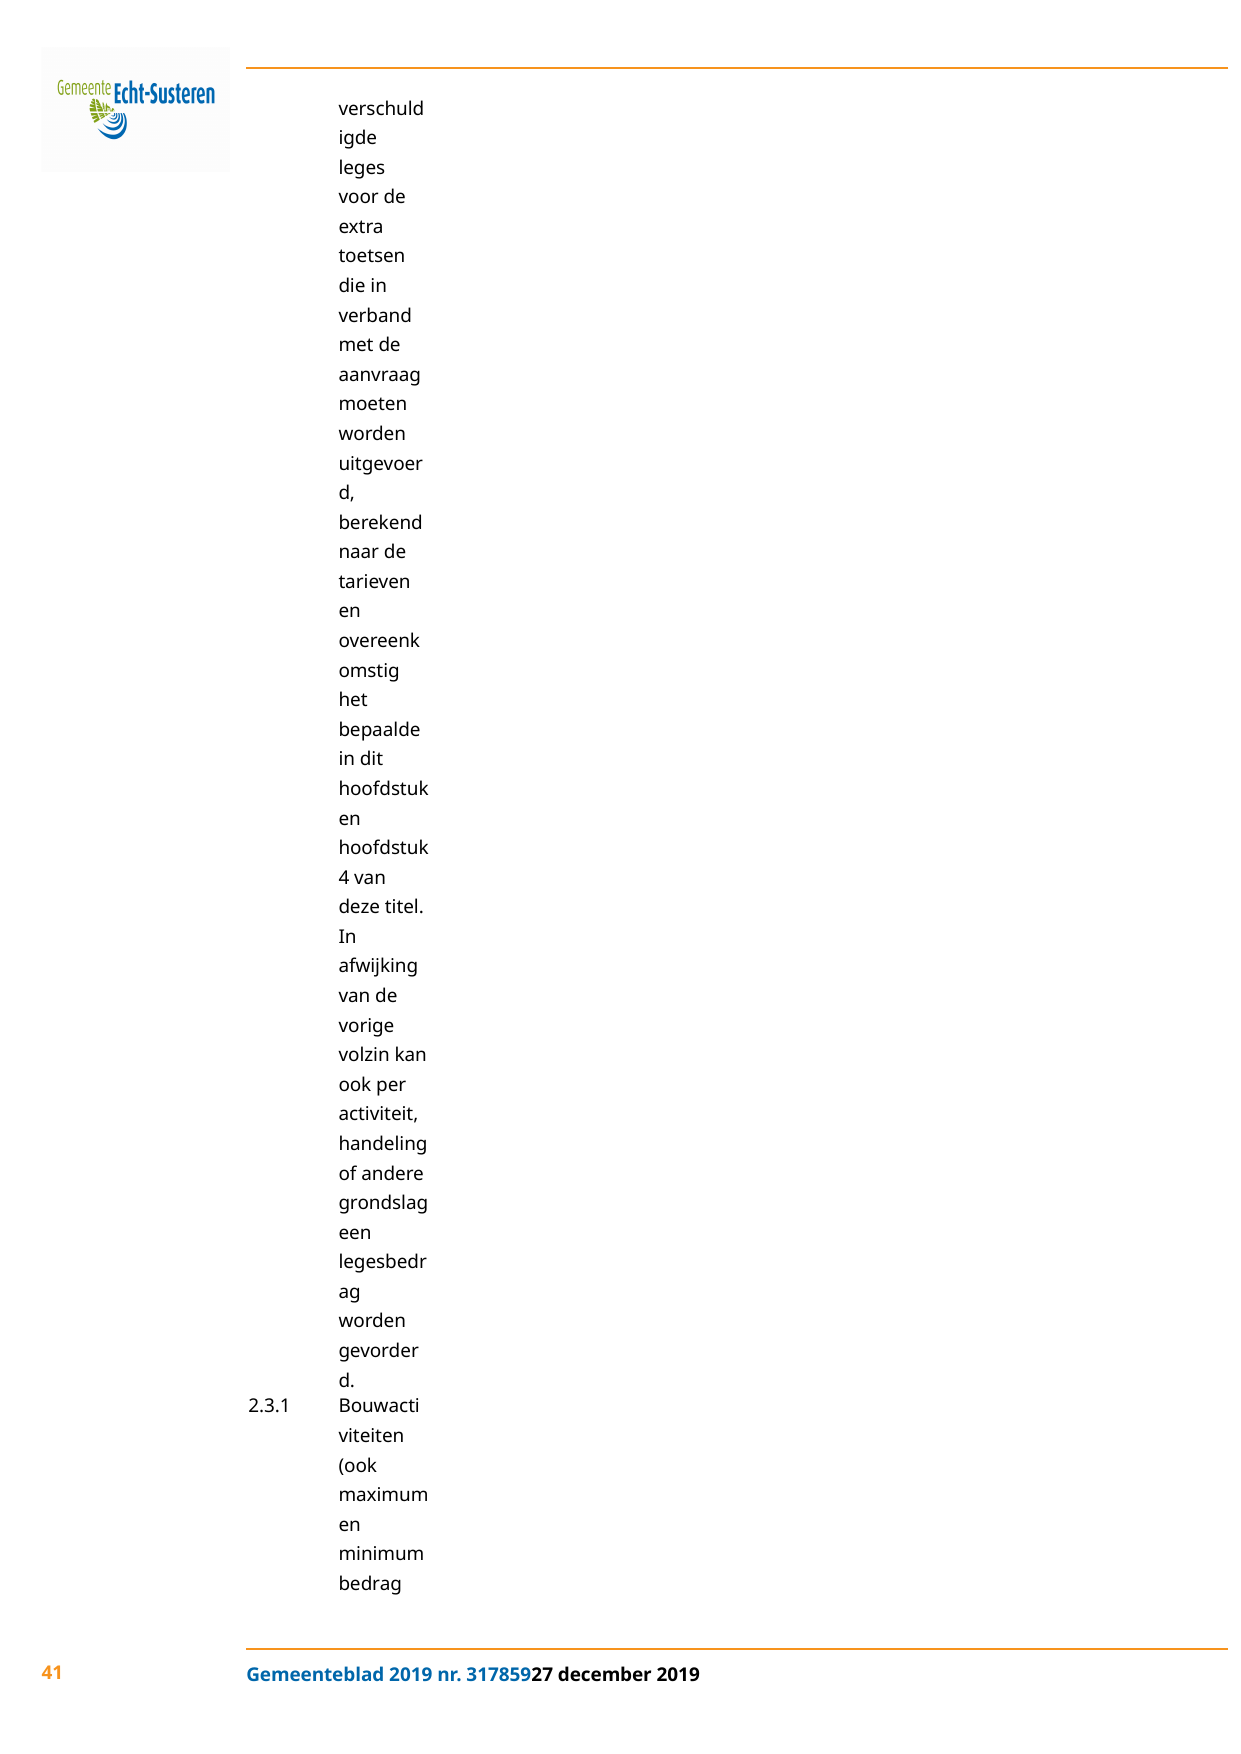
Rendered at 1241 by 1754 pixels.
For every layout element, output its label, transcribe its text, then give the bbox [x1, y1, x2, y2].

table_cell 2.3.1 [248, 1393, 338, 1596]
table_cell [248, 95, 338, 1393]
table_cell [519, 95, 700, 1393]
table_cell verschuldigde leges voor de extra toetsen die in verband met de aanvraag moeten worden uitgevoerd, berekend naar de tarieven en overeenkomstig het bepaalde in dit hoofdstuk en hoofdstuk 4 van deze titel. In afwijking van de vorige volzin kan ook per activiteit, handeling of andere grondslag een legesbedrag worden gevorderd. [338, 95, 429, 1393]
picture [41, 47, 231, 172]
table_cell [519, 1393, 700, 1596]
table_cell [429, 1393, 519, 1596]
table_cell [429, 95, 519, 1393]
table_cell Bouwactiviteiten (ook maximum en minimum bedrag [338, 1393, 429, 1596]
